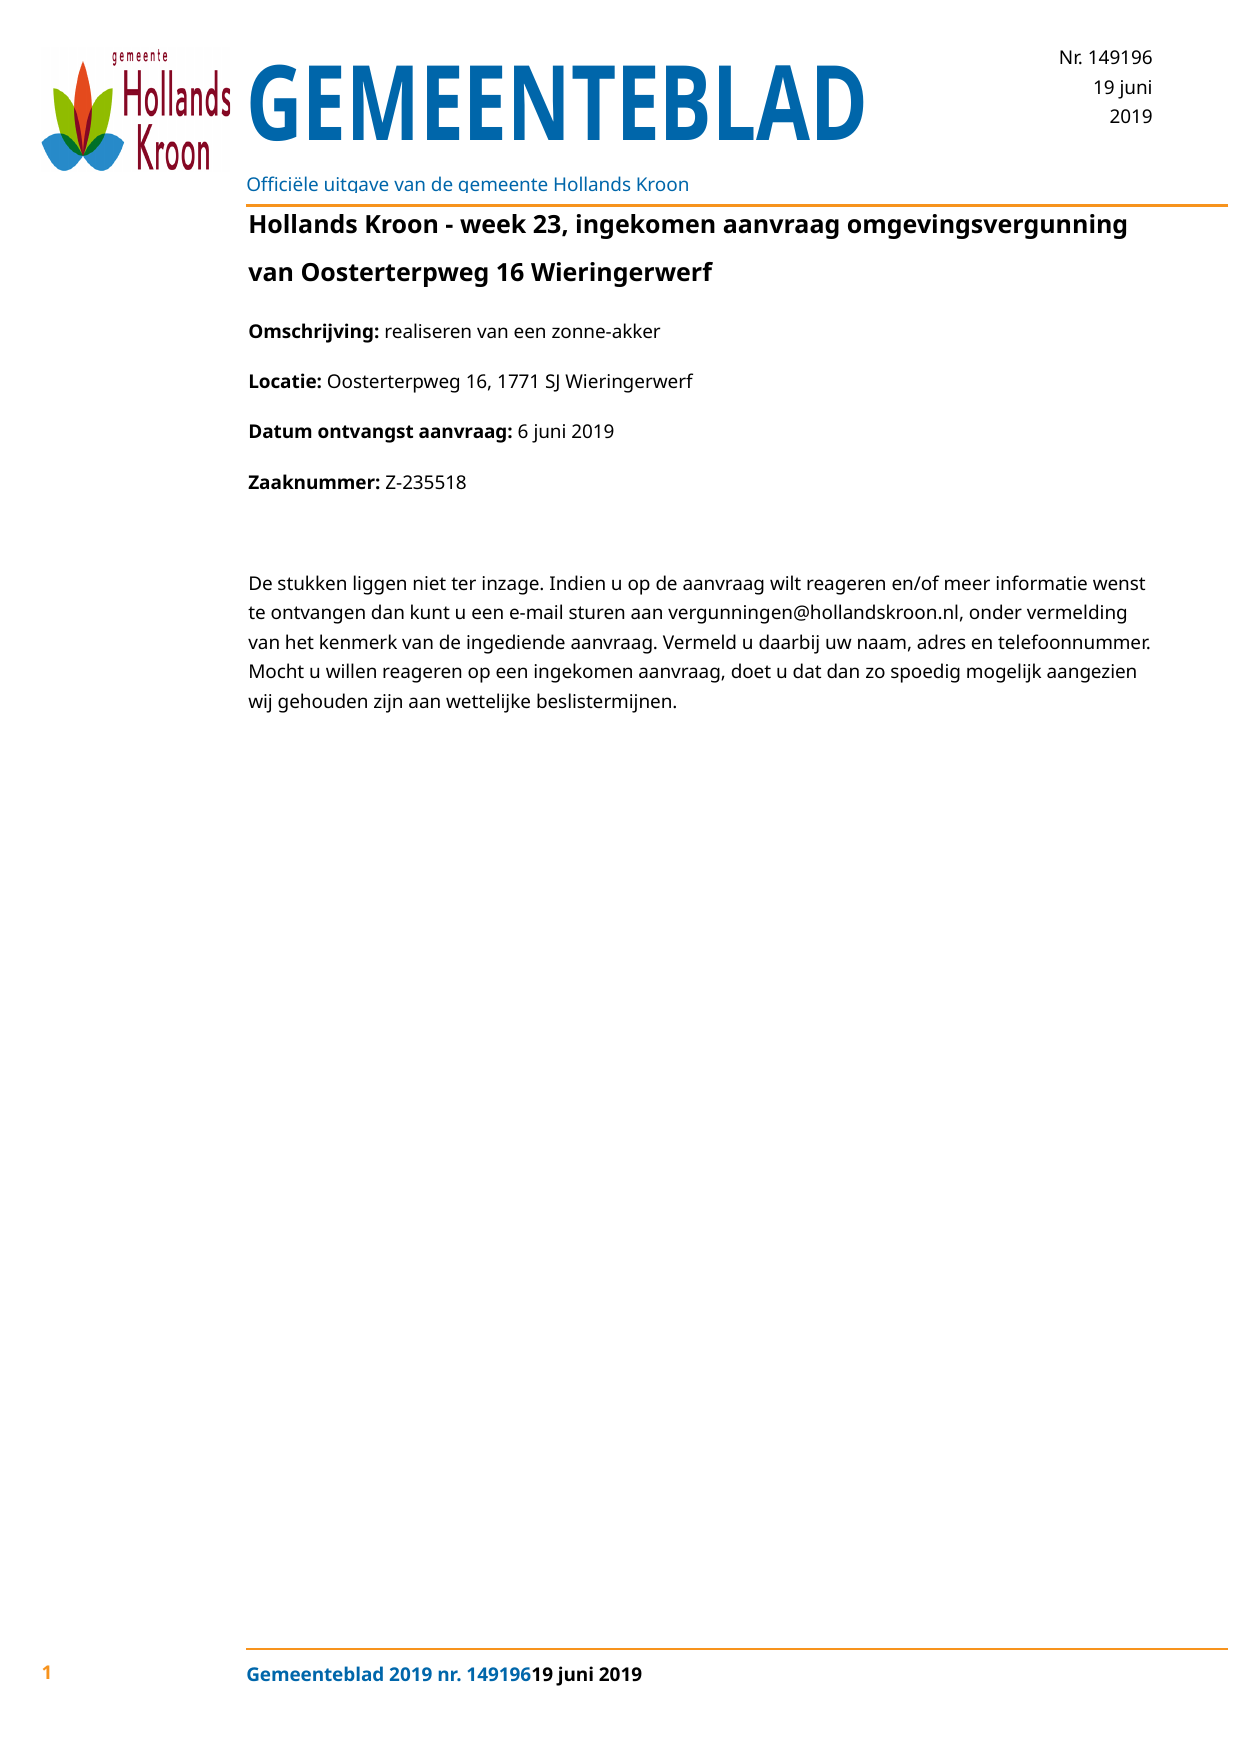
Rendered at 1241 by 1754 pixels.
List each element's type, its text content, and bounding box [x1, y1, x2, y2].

text Datum ontvangst aanvraag: 6 juni 2019 [248, 419, 1152, 444]
text Locatie: Oosterterpweg 16, 1771 SJ Wieringerwerf [248, 368, 1152, 394]
text Hollands Kroon - week 23, ingekomen aanvraag omgevingsvergunning van Oosterterpweg 16 Wieringerwerf [248, 207, 1152, 288]
text De stukken liggen niet ter inzage. Indien u op de aanvraag wilt reageren en/of meer informatie wenst te ontvangen dan kunt u een e-mail sturen aan vergunningen@hollandskroon.nl, onder vermelding van het kenmerk van de ingediende aanvraag. Vermeld u daarbij uw naam, adres en telefoonnummer. Mocht u willen reageren op een ingekomen aanvraag, doet u dat dan zo spoedig mogelijk aangezien wij gehouden zijn aan wettelijke beslistermijnen. [248, 570, 1152, 714]
text Omschrijving: realiseren van een zonne-akker [248, 318, 1152, 344]
picture [41, 47, 231, 172]
text Zaaknummer: Z-235518 [248, 469, 1152, 495]
